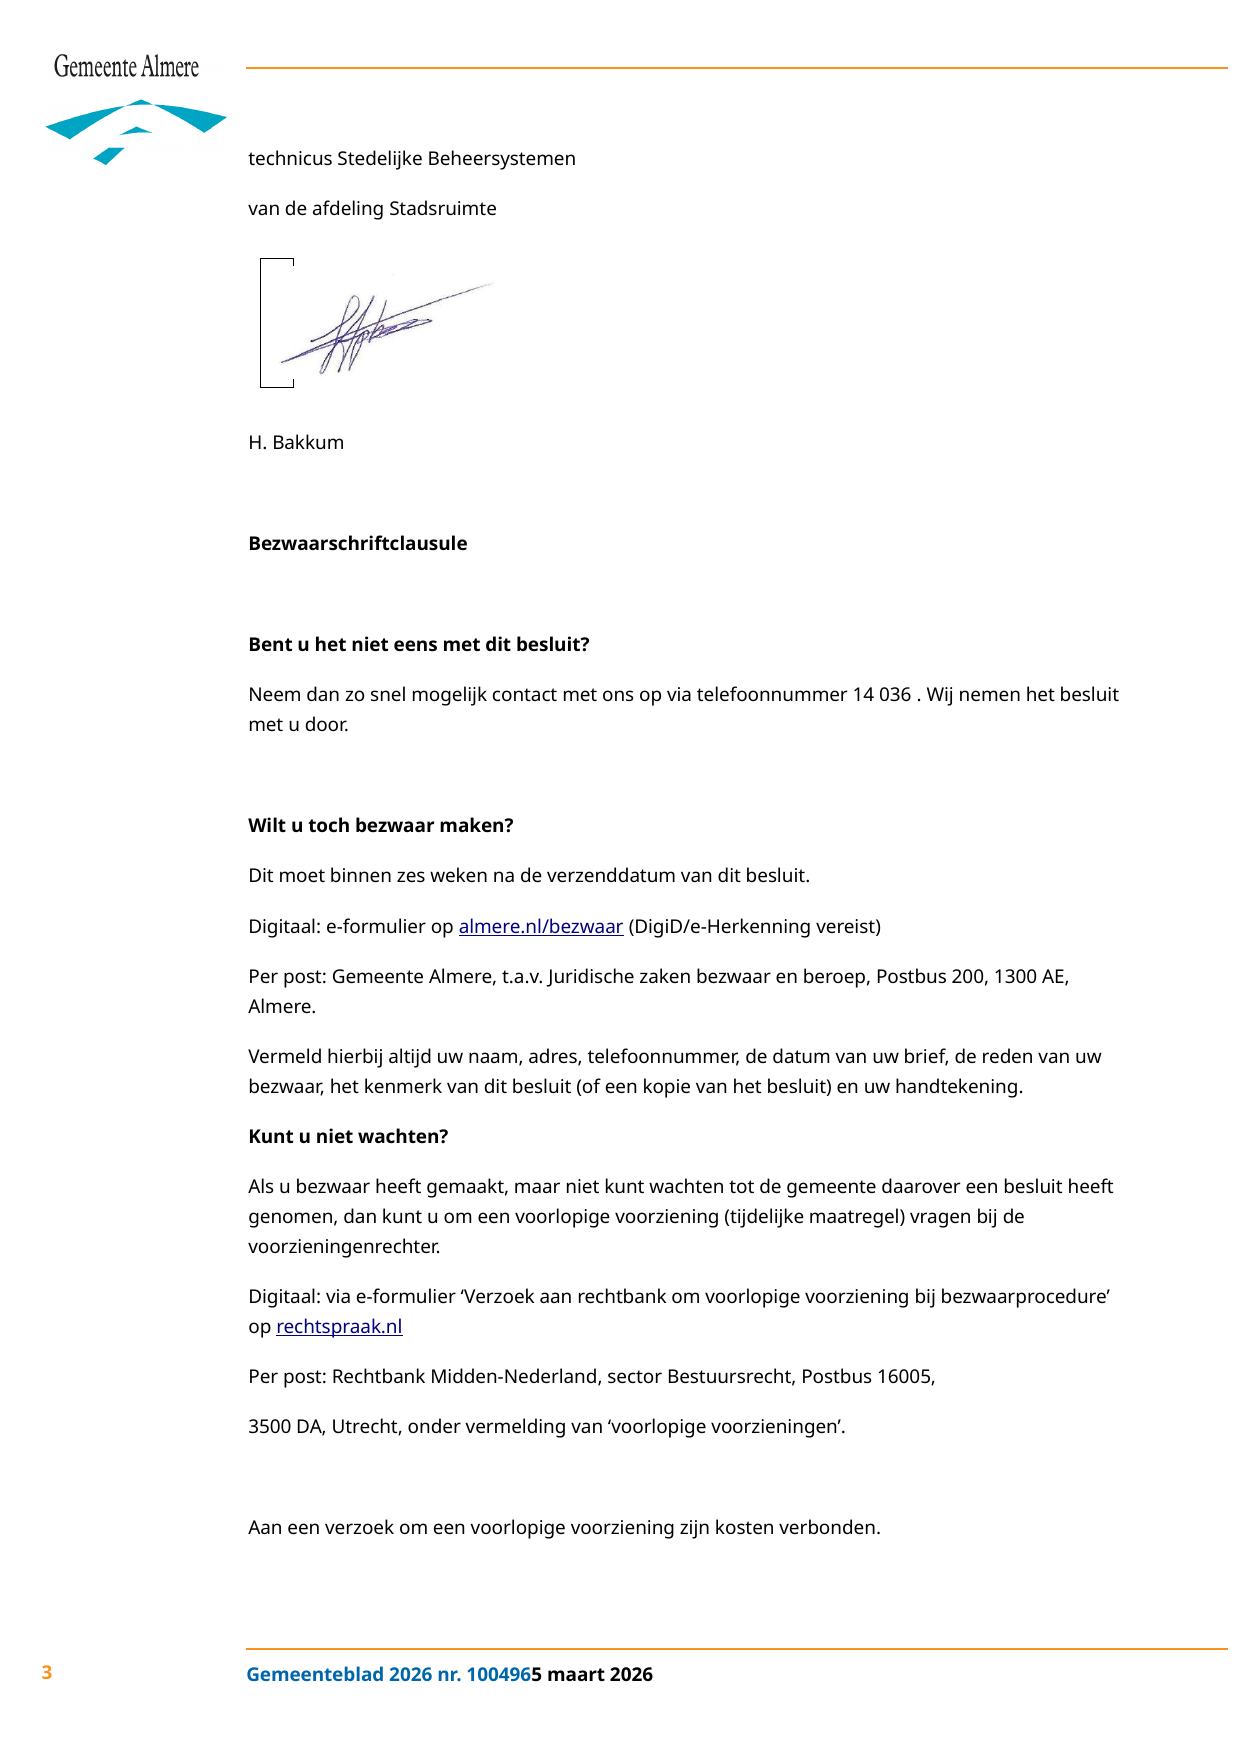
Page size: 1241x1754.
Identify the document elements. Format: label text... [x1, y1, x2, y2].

text Vermeld hierbij altijd uw naam, adres, telefoonnummer, de datum van uw brief, de reden van uw bezwaar, het kenmerk van dit besluit (of een kopie van het besluit) en uw handtekening. [248, 1043, 1152, 1099]
text Digitaal: e-formulier op almere.nl/bezwaar (DigiD/e-Herkenning vereist) [248, 913, 1152, 939]
text H. Bakkum [248, 429, 1152, 455]
text Als u bezwaar heeft gemaakt, maar niet kunt wachten tot de gemeente daarover een besluit heeft genomen, dan kunt u om een voorlopige voorziening (tijdelijke maatregel) vragen bij de voorzieningenrechter. [248, 1174, 1152, 1259]
text Digitaal: via e-formulier ‘Verzoek aan rechtbank om voorlopige voorziening bij bezwaarprocedure’ op rechtspraak.nl [248, 1283, 1152, 1339]
text van de afdeling Stadsruimte [248, 196, 1152, 221]
text technicus Stedelijke Beheersystemen [248, 145, 1152, 171]
text 3500 DA, Utrecht, onder vermelding van ‘voorlopige voorzieningen’. [248, 1414, 1152, 1439]
picture [268, 266, 499, 379]
text Per post: Gemeente Almere, t.a.v. Juridische zaken bezwaar en beroep, Postbus 200, 1300 AE, Almere. [248, 963, 1152, 1019]
picture [41, 47, 231, 172]
text Wilt u toch bezwaar maken? [248, 812, 1152, 838]
text Dit moet binnen zes weken na de verzenddatum van dit besluit. [248, 862, 1152, 888]
text Aan een verzoek om een voorlopige voorziening zijn kosten verbonden. [248, 1514, 1152, 1540]
text Kunt u niet wachten? [248, 1123, 1152, 1149]
text Bezwaarschriftclausule [248, 530, 1152, 556]
text Per post: Rechtbank Midden-Nederland, sector Bestuursrecht, Postbus 16005, [248, 1363, 1152, 1389]
text Bent u het niet eens met dit besluit? [248, 631, 1152, 657]
text Neem dan zo snel mogelijk contact met ons op via telefoonnummer 14 036 . Wij nemen het besluit met u door. [248, 682, 1152, 737]
